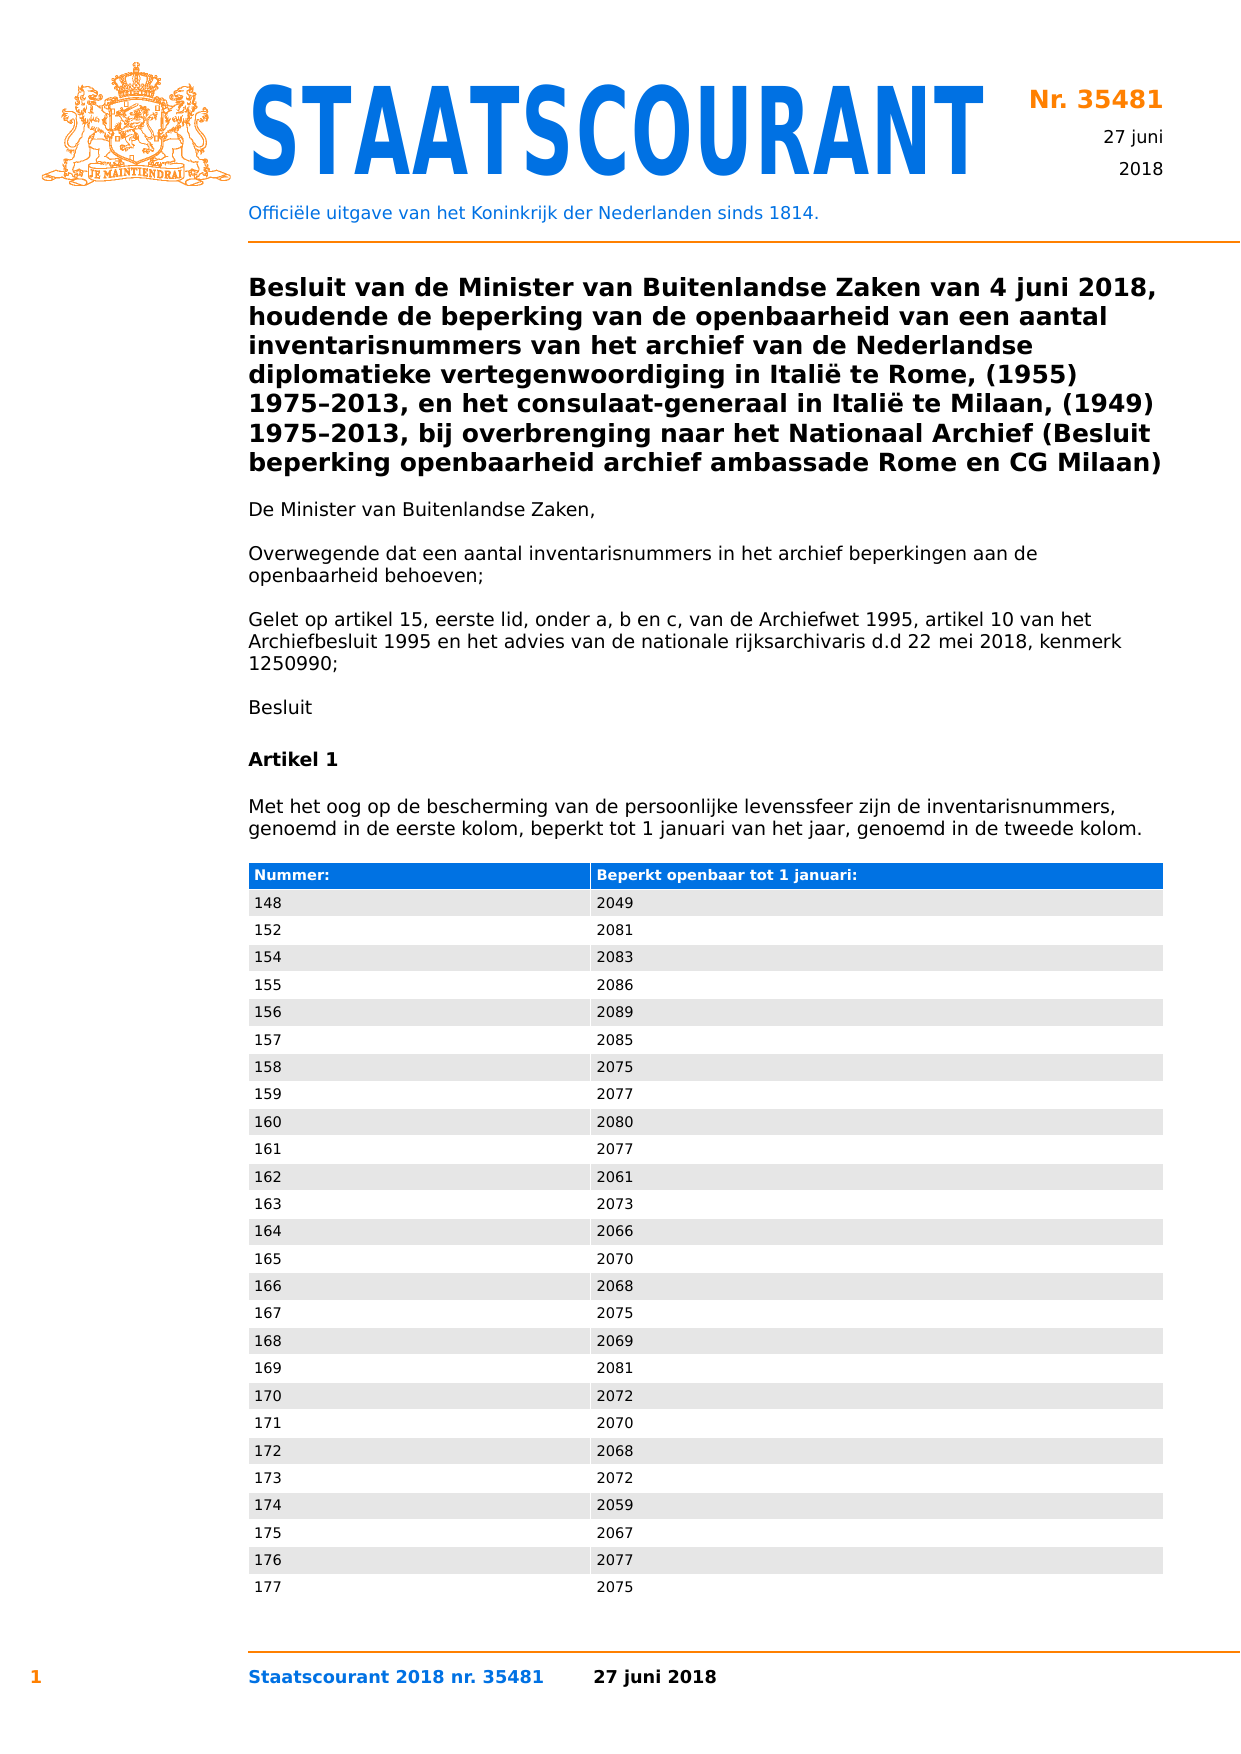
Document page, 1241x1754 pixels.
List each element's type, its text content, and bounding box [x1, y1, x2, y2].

table_cell 2081 [591, 917, 1163, 943]
table_cell 2077 [591, 1082, 1163, 1108]
table_cell Officiële uitgave van het Koninkrijk der Nederlanden sinds 1814. [248, 203, 1240, 241]
table_cell 166 [249, 1273, 590, 1300]
table_cell 169 [249, 1356, 590, 1382]
subtitle Artikel 1 [248, 748, 1163, 771]
table_header Beperkt openbaar tot 1 januari: [591, 863, 1163, 889]
table_header Nr. 35481 [998, 62, 1240, 121]
text De Minister van Buitenlandse Zaken, [248, 499, 1163, 521]
table_cell 161 [249, 1136, 590, 1163]
table_cell 2070 [591, 1246, 1163, 1272]
table_cell 2080 [591, 1109, 1163, 1135]
subtitle Besluit van de Minister van Buitenlandse Zaken van 4 juni 2018, houdende de beperking van de openbaarheid van een aantal inventarisnummers van het archief van de Nederlandse diplomatieke vertegenwoordiging in Italië te Rome, (1955) 1975–2013, en het consulaat-generaal in Italië te Milaan, (1949) 1975–2013, bij overbrenging naar het Nationaal Archief (Besluit beperking openbaarheid archief ambassade Rome en CG Milaan) [248, 273, 1163, 477]
table_cell 2077 [591, 1136, 1163, 1163]
table_cell 158 [249, 1054, 590, 1081]
table_cell 2018 [998, 153, 1240, 203]
table_cell 2069 [591, 1328, 1163, 1354]
table_cell 2086 [591, 972, 1163, 998]
table_cell 173 [249, 1465, 590, 1491]
table_cell 165 [249, 1246, 590, 1272]
table_cell 172 [249, 1438, 590, 1464]
table_cell 2049 [591, 890, 1163, 916]
text Met het oog op de bescherming van de persoonlijke levenssfeer zijn de inventarisnummers, genoemd in de eerste kolom, beperkt tot 1 januari van het jaar, genoemd in de tweede kolom. [248, 796, 1163, 839]
table_header [25, 62, 248, 241]
table_header STAATSCOURANT [248, 62, 998, 203]
table_cell 2070 [591, 1410, 1163, 1437]
table_cell 159 [249, 1082, 590, 1108]
table_cell 2072 [591, 1465, 1163, 1491]
table_cell 2066 [591, 1219, 1163, 1245]
table_cell 163 [249, 1191, 590, 1217]
text Gelet op artikel 15, eerste lid, onder a, b en c, van de Archiefwet 1995, artikel 10 van het Archiefbesluit 1995 en het advies van de nationale rijksarchivaris d.d 22 mei 2018, kenmerk 1250990; [248, 609, 1163, 675]
table_cell 2075 [591, 1301, 1163, 1327]
table_cell 2072 [591, 1383, 1163, 1409]
table_cell 167 [249, 1301, 590, 1327]
table_header Nummer: [249, 863, 590, 889]
table_cell 2075 [591, 1054, 1163, 1081]
table_cell 2089 [591, 999, 1163, 1026]
table_cell 2081 [591, 1356, 1163, 1382]
table_cell 27 juni [998, 121, 1240, 153]
table_cell 168 [249, 1328, 590, 1354]
text Overwegende dat een aantal inventarisnummers in het archief beperkingen aan de openbaarheid behoeven; [248, 543, 1163, 587]
table_cell 156 [249, 999, 590, 1026]
table_cell 176 [249, 1547, 590, 1574]
table_cell 2077 [591, 1547, 1163, 1574]
table_cell 171 [249, 1410, 590, 1437]
table_cell 175 [249, 1520, 590, 1546]
table_cell 2068 [591, 1438, 1163, 1464]
table_cell 152 [249, 917, 590, 943]
table_cell 174 [249, 1493, 590, 1519]
table_cell 155 [249, 972, 590, 998]
table_cell 160 [249, 1109, 590, 1135]
table_cell 157 [249, 1027, 590, 1053]
table_cell 177 [249, 1575, 590, 1601]
table_cell 164 [249, 1219, 590, 1245]
table_cell 2073 [591, 1191, 1163, 1217]
picture [41, 62, 231, 186]
table_cell 2061 [591, 1164, 1163, 1190]
table_cell 2085 [591, 1027, 1163, 1053]
table_cell 2068 [591, 1273, 1163, 1300]
table_cell 162 [249, 1164, 590, 1190]
table_cell 154 [249, 945, 590, 971]
table_cell 2083 [591, 945, 1163, 971]
text Besluit [248, 697, 1163, 718]
table_cell 170 [249, 1383, 590, 1409]
table_cell 2067 [591, 1520, 1163, 1546]
table_cell 2075 [591, 1575, 1163, 1601]
table_cell 148 [249, 890, 590, 916]
table_cell 2059 [591, 1493, 1163, 1519]
